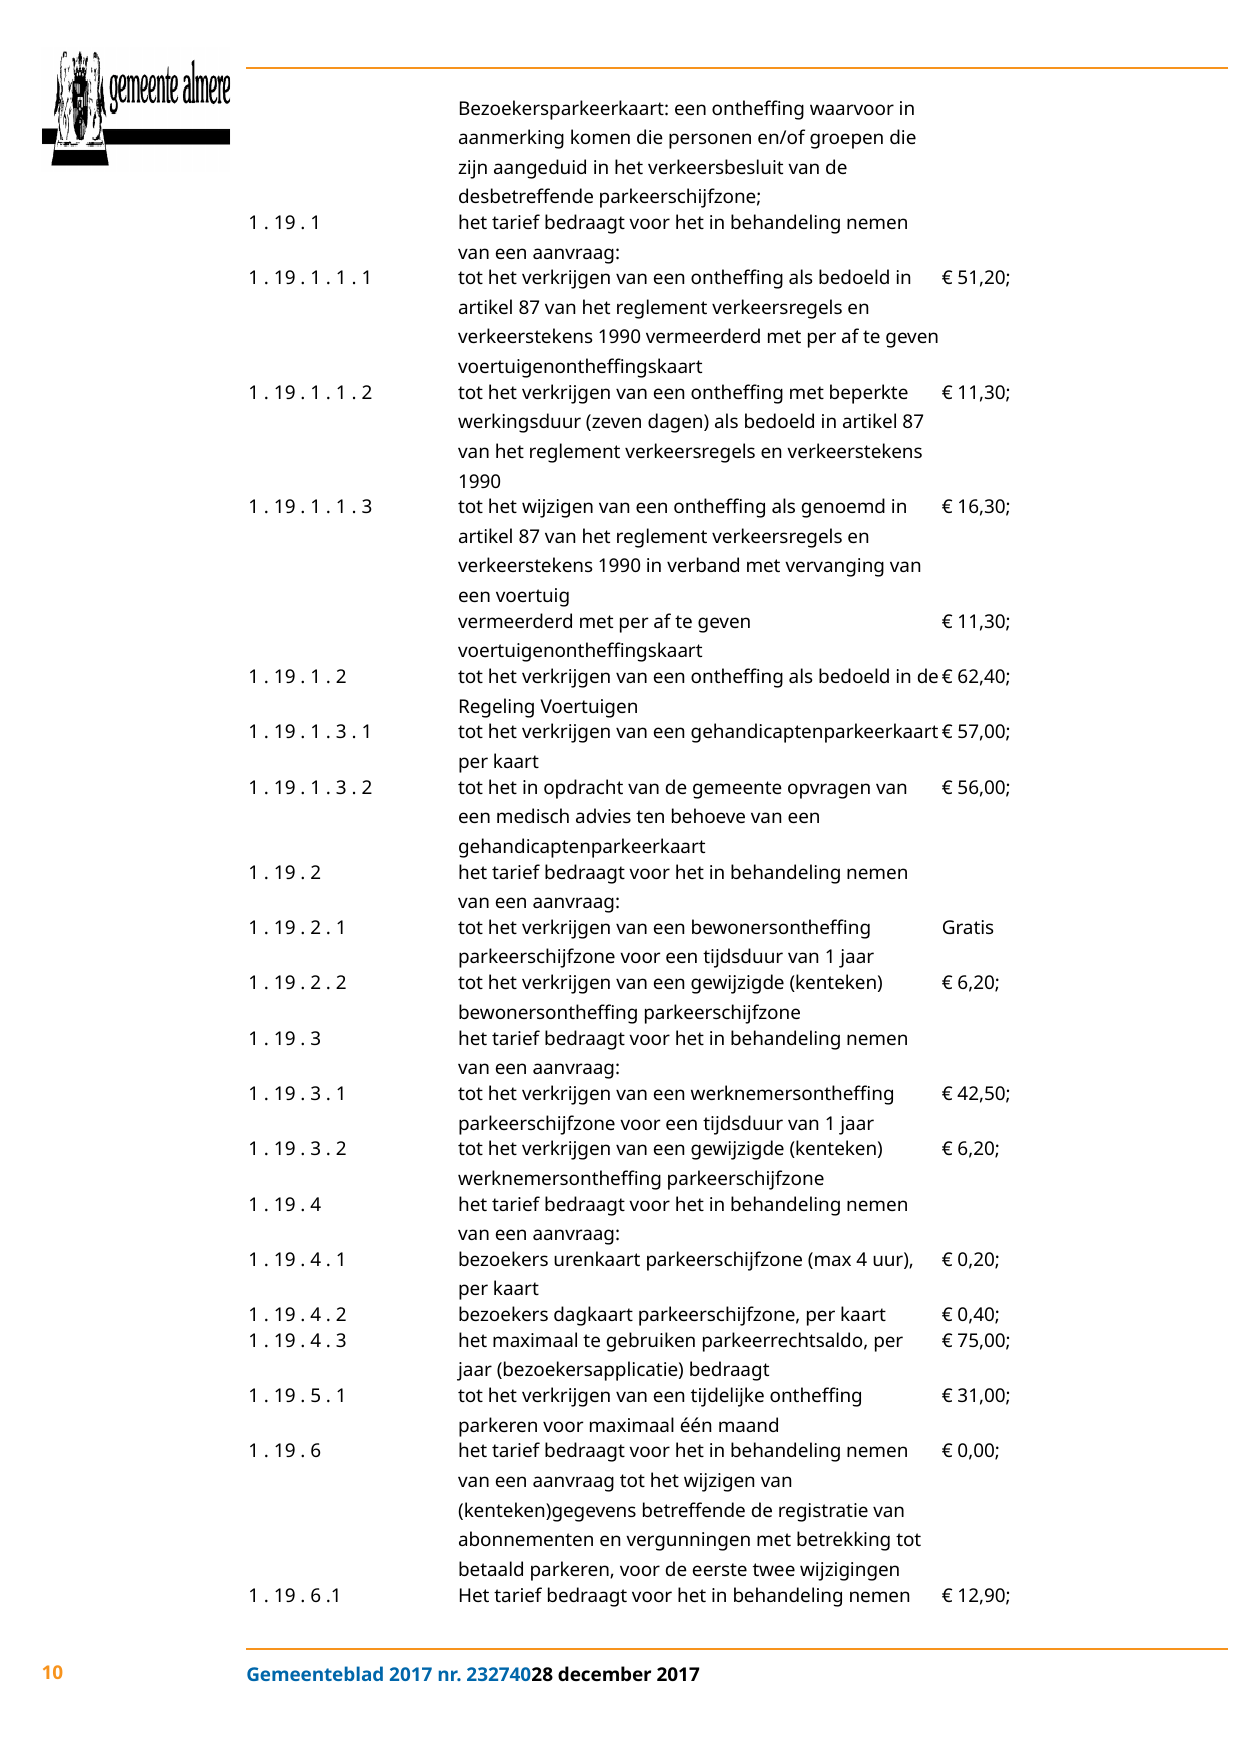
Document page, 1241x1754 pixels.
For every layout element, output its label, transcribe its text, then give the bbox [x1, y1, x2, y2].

table_cell 1 . 19 . 2 . 1 [248, 914, 458, 969]
table_cell tot het verkrijgen van een gewijzigde (kenteken) werknemersontheffing parkeerschijfzone [458, 1135, 942, 1191]
table_cell [942, 209, 1152, 264]
table_cell € 16,30; [942, 494, 1152, 608]
table_cell 1 . 19 . 1 . 1 . 1 [248, 265, 458, 379]
table_cell het tarief bedraagt voor het in behandeling nemen van een aanvraag: [458, 209, 942, 264]
table_cell het tarief bedraagt voor het in behandeling nemen van een aanvraag: [458, 859, 942, 914]
table_cell 1 . 19 . 3 . 2 [248, 1135, 458, 1191]
table_cell 1 . 19 . 1 . 1 . 3 [248, 494, 458, 608]
picture [41, 47, 231, 172]
table_cell 1 . 19 . 4 . 3 [248, 1327, 458, 1382]
table_cell € 0,00; [942, 1438, 1152, 1582]
table_cell € 62,40; [942, 663, 1152, 719]
table_cell Bezoekersparkeerkaart: een ontheffing waarvoor in aanmerking komen die personen en/of groepen die zijn aangeduid in het verkeersbesluit van de desbetreffende parkeerschijfzone; [458, 95, 942, 209]
table_cell € 56,00; [942, 774, 1152, 859]
table_cell tot het verkrijgen van een gehandicaptenparkeerkaart per kaart [458, 719, 942, 774]
table_cell 1 . 19 . 3 [248, 1025, 458, 1080]
table_cell 1 . 19 . 1 [248, 209, 458, 264]
table_cell € 42,50; [942, 1080, 1152, 1135]
table_cell bezoekers dagkaart parkeerschijfzone, per kaart [458, 1301, 942, 1327]
table_cell € 51,20; [942, 265, 1152, 379]
table_cell 1 . 19 . 1 . 3 . 2 [248, 774, 458, 859]
table_cell tot het verkrijgen van een ontheffing als bedoeld in de Regeling Voertuigen [458, 663, 942, 719]
table_cell 1 . 19 . 1 . 3 . 1 [248, 719, 458, 774]
table_cell [248, 95, 458, 209]
table_cell € 6,20; [942, 1135, 1152, 1191]
table_cell het tarief bedraagt voor het in behandeling nemen van een aanvraag: [458, 1191, 942, 1246]
table_cell tot het verkrijgen van een werknemersontheffing parkeerschijfzone voor een tijdsduur van 1 jaar [458, 1080, 942, 1135]
table_cell [248, 608, 458, 663]
table_cell 1 . 19 . 1 . 1 . 2 [248, 379, 458, 493]
table_cell 1 . 19 . 2 [248, 859, 458, 914]
table_cell 1 . 19 . 4 [248, 1191, 458, 1246]
table_cell [942, 859, 1152, 914]
table_cell tot het in opdracht van de gemeente opvragen van een medisch advies ten behoeve van een gehandicaptenparkeerkaart [458, 774, 942, 859]
table_cell € 11,30; [942, 608, 1152, 663]
table_cell € 0,40; [942, 1301, 1152, 1327]
table_cell 1 . 19 . 4 . 1 [248, 1246, 458, 1301]
table_cell vermeerderd met per af te geven voertuigenontheffingskaart [458, 608, 942, 663]
table_cell bezoekers urenkaart parkeerschijfzone (max 4 uur), per kaart [458, 1246, 942, 1301]
table_cell het tarief bedraagt voor het in behandeling nemen van een aanvraag tot het wijzigen van (kenteken)gegevens betreffende de registratie van abonnementen en vergunningen met betrekking tot betaald parkeren, voor de eerste twee wijzigingen [458, 1438, 942, 1582]
table_cell 1 . 19 . 4 . 2 [248, 1301, 458, 1327]
table_cell tot het verkrijgen van een tijdelijke ontheffing parkeren voor maximaal één maand [458, 1383, 942, 1438]
table_cell 1 . 19 . 6 [248, 1438, 458, 1582]
table_cell 1 . 19 . 5 . 1 [248, 1383, 458, 1438]
table_cell tot het wijzigen van een ontheffing als genoemd in artikel 87 van het reglement verkeersregels en verkeerstekens 1990 in verband met vervanging van een voertuig [458, 494, 942, 608]
table_cell € 12,90; [942, 1582, 1152, 1607]
table_cell 1 . 19 . 6 .1 [248, 1582, 458, 1607]
table_cell [942, 1025, 1152, 1080]
table_cell 1 . 19 . 3 . 1 [248, 1080, 458, 1135]
table_cell tot het verkrijgen van een ontheffing met beperkte werkingsduur (zeven dagen) als bedoeld in artikel 87 van het reglement verkeersregels en verkeerstekens 1990 [458, 379, 942, 493]
table_cell [942, 1191, 1152, 1246]
table_cell € 31,00; [942, 1383, 1152, 1438]
table_cell het tarief bedraagt voor het in behandeling nemen van een aanvraag: [458, 1025, 942, 1080]
table_cell tot het verkrijgen van een gewijzigde (kenteken) bewonersontheffing parkeerschijfzone [458, 970, 942, 1025]
table_cell tot het verkrijgen van een ontheffing als bedoeld in artikel 87 van het reglement verkeersregels en verkeerstekens 1990 vermeerderd met per af te geven voertuigenontheffingskaart [458, 265, 942, 379]
table_cell Gratis [942, 914, 1152, 969]
table_cell Het tarief bedraagt voor het in behandeling nemen [458, 1582, 942, 1607]
table_cell € 57,00; [942, 719, 1152, 774]
table_cell € 6,20; [942, 970, 1152, 1025]
table_cell tot het verkrijgen van een bewonersontheffing parkeerschijfzone voor een tijdsduur van 1 jaar [458, 914, 942, 969]
table_cell 1 . 19 . 2 . 2 [248, 970, 458, 1025]
table_cell 1 . 19 . 1 . 2 [248, 663, 458, 719]
table_cell het maximaal te gebruiken parkeerrechtsaldo, per jaar (bezoekersapplicatie) bedraagt [458, 1327, 942, 1382]
table_cell € 11,30; [942, 379, 1152, 493]
table_cell € 75,00; [942, 1327, 1152, 1382]
table_cell € 0,20; [942, 1246, 1152, 1301]
table_cell [942, 95, 1152, 209]
